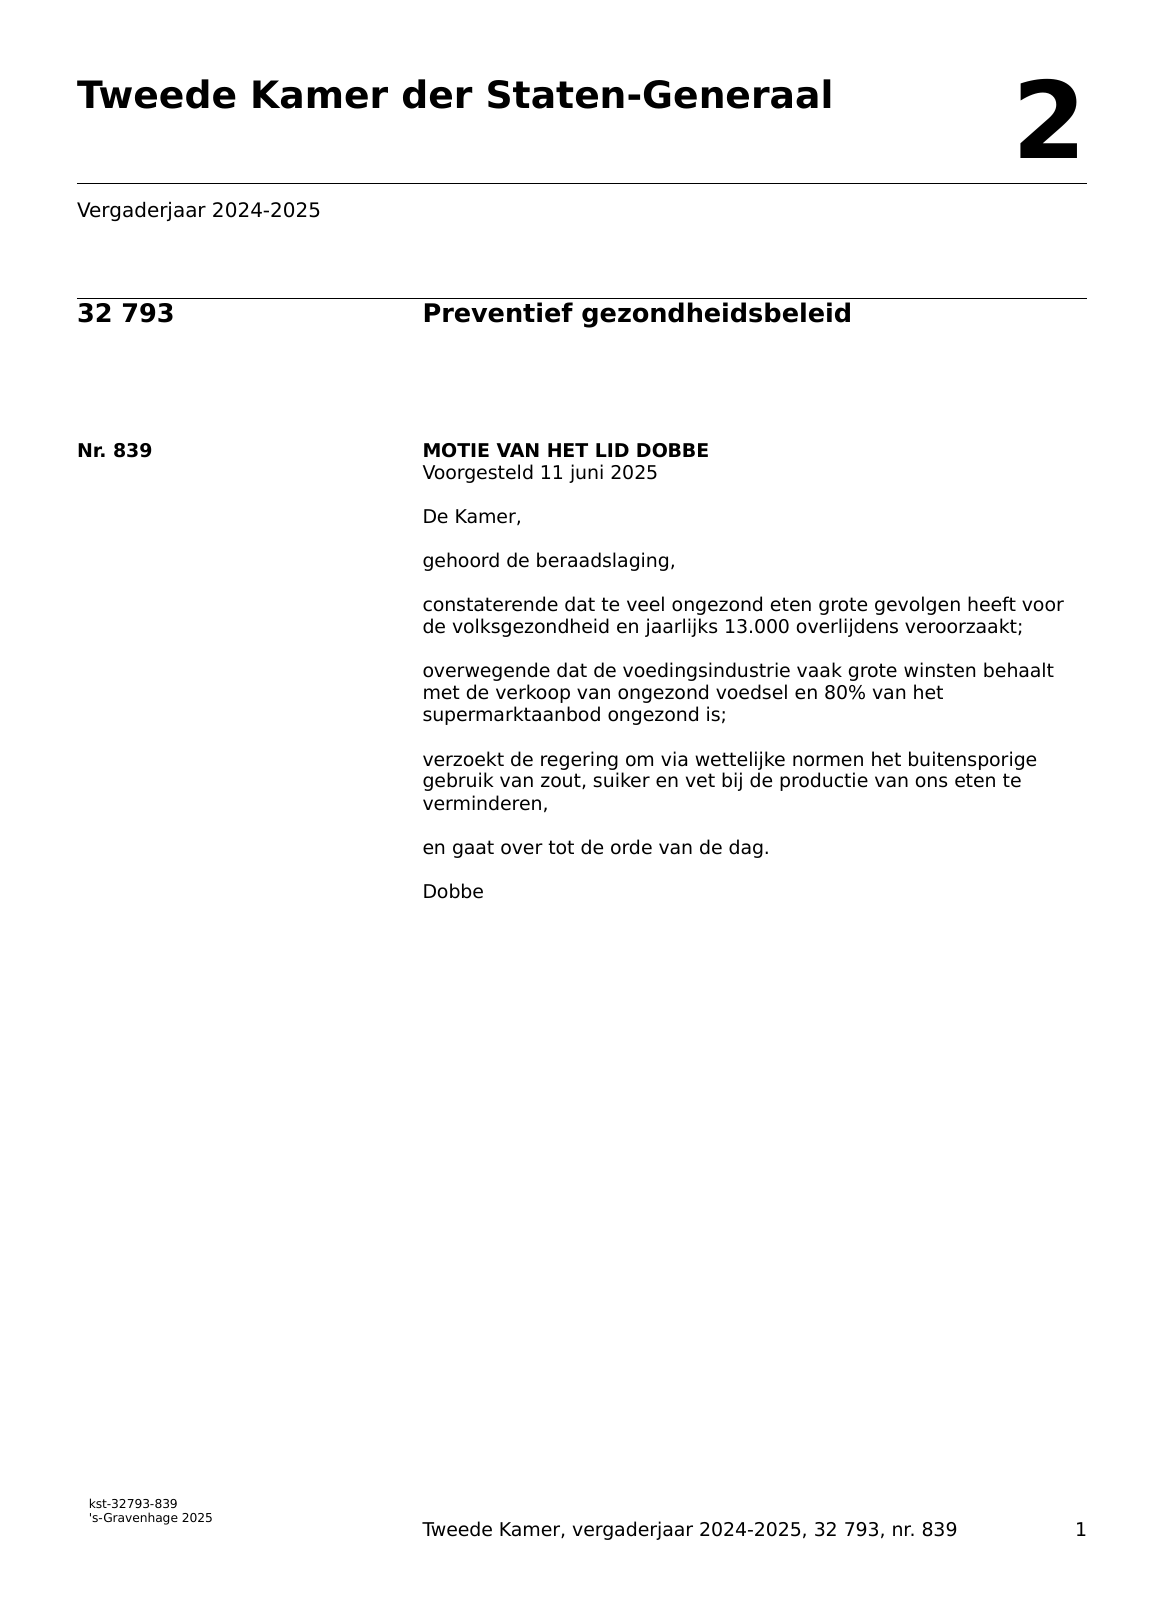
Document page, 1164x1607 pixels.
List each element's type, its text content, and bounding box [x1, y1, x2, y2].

text constaterende dat te veel ongezond eten grote gevolgen heeft voor de volksgezondheid en jaarlijks 13.000 overlijdens veroorzaakt; [422, 594, 1087, 638]
subtitle 32 793 Preventief gezondheidsbeleid [77, 299, 1087, 329]
table_header 2 [886, 59, 1087, 183]
text gehoord de beraadslaging, [422, 550, 1087, 572]
text en gaat over tot de orde van de dag. [422, 837, 1087, 858]
table_cell Vergaderjaar 2024-2025 [77, 184, 1087, 298]
subtitle Nr. 839 MOTIE VAN HET LID DOBBE [77, 440, 1087, 462]
text kst-32793-839 [88, 1497, 323, 1511]
text Dobbe [422, 881, 1087, 903]
text De Kamer, [422, 506, 1087, 528]
text 's-Gravenhage 2025 [88, 1511, 323, 1525]
text overwegende dat de voedingsindustrie vaak grote winsten behaalt met de verkoop van ongezond voedsel en 80% van het supermarktaanbod ongezond is; [422, 660, 1087, 726]
table_header Tweede Kamer der Staten-Generaal [77, 59, 886, 183]
text Voorgesteld 11 juni 2025 [422, 462, 1087, 484]
text verzoekt de regering om via wettelijke normen het buitensporige gebruik van zout, suiker en vet bij de productie van ons eten te verminderen, [422, 748, 1087, 814]
